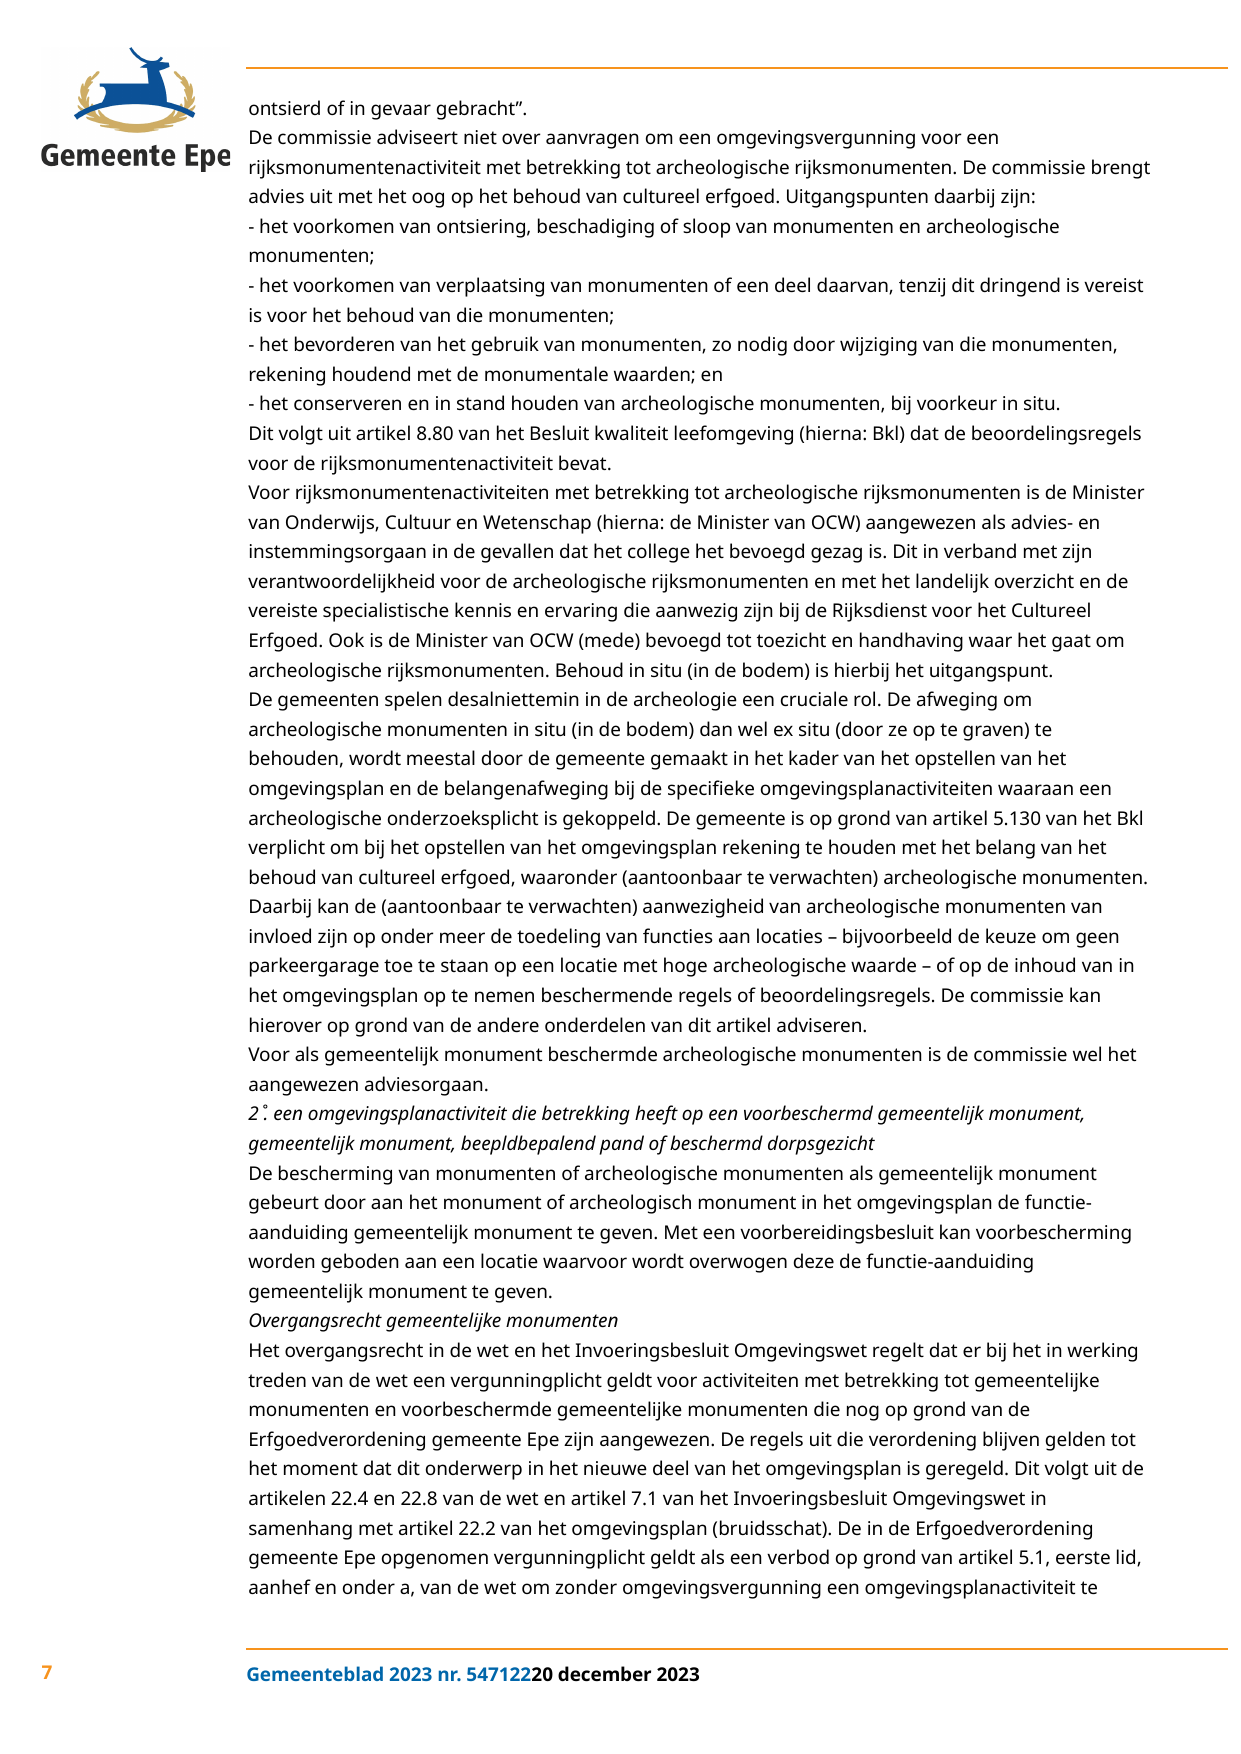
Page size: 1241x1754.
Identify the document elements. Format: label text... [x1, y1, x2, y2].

text Overgangsrecht gemeentelijke monumenten [248, 1308, 1152, 1333]
text De bescherming van monumenten of archeologische monumenten als gemeentelijk monument gebeurt door aan het monument of archeologisch monument in het omgevingsplan de functie-aanduiding gemeentelijk monument te geven. Met een voorbereidingsbesluit kan voorbescherming worden geboden aan een locatie waarvoor wordt overwogen deze de functie-aanduiding gemeentelijk monument te geven. [248, 1160, 1152, 1304]
text ontsierd of in gevaar gebracht”. [248, 95, 1152, 121]
text Het overgangsrecht in de wet en het Invoeringsbesluit Omgevingswet regelt dat er bij het in werking treden van de wet een vergunningplicht geldt voor activiteiten met betrekking tot gemeentelijke monumenten en voorbeschermde gemeentelijke monumenten die nog op grond van de Erfgoedverordening gemeente Epe zijn aangewezen. De regels uit die verordening blijven gelden tot het moment dat dit onderwerp in het nieuwe deel van het omgevingsplan is geregeld. Dit volgt uit de artikelen 22.4 en 22.8 van de wet en artikel 7.1 van het Invoeringsbesluit Omgevingswet in samenhang met artikel 22.2 van het omgevingsplan (bruidsschat). De in de Erfgoedverordening gemeente Epe opgenomen vergunningplicht geldt als een verbod op grond van artikel 5.1, eerste lid, aanhef en onder a, van de wet om zonder omgevingsvergunning een omgevingsplanactiviteit te [248, 1337, 1152, 1600]
text - het voorkomen van ontsiering, beschadiging of sloop van monumenten en archeologische monumenten; [248, 213, 1152, 268]
picture [41, 47, 231, 172]
text Dit volgt uit artikel 8.80 van het Besluit kwaliteit leefomgeving (hierna: Bkl) dat de beoordelingsregels voor de rijksmonumentenactiviteit bevat. [248, 420, 1152, 476]
text - het bevorderen van het gebruik van monumenten, zo nodig door wijziging van die monumenten, rekening houdend met de monumentale waarden; en [248, 331, 1152, 387]
text Voor rijksmonumentenactiviteiten met betrekking tot archeologische rijksmonumenten is de Minister van Onderwijs, Cultuur en Wetenschap (hierna: de Minister van OCW) aangewezen als advies- en instemmingsorgaan in de gevallen dat het college het bevoegd gezag is. Dit in verband met zijn verantwoordelijkheid voor de archeologische rijksmonumenten en met het landelijk overzicht en de vereiste specialistische kennis en ervaring die aanwezig zijn bij de Rijksdienst voor het Cultureel Erfgoed. Ook is de Minister van OCW (mede) bevoegd tot toezicht en handhaving waar het gaat om archeologische rijksmonumenten. Behoud in situ (in de bodem) is hierbij het uitgangspunt. [248, 479, 1152, 683]
text De gemeenten spelen desalniettemin in de archeologie een cruciale rol. De afweging om archeologische monumenten in situ (in de bodem) dan wel ex situ (door ze op te graven) te behouden, wordt meestal door de gemeente gemaakt in het kader van het opstellen van het omgevingsplan en de belangenafweging bij de specifieke omgevingsplanactiviteiten waaraan een archeologische onderzoeksplicht is gekoppeld. De gemeente is op grond van artikel 5.130 van het Bkl verplicht om bij het opstellen van het omgevingsplan rekening te houden met het belang van het behoud van cultureel erfgoed, waaronder (aantoonbaar te verwachten) archeologische monumenten. Daarbij kan de (aantoonbaar te verwachten) aanwezigheid van archeologische monumenten van invloed zijn op onder meer de toedeling van functies aan locaties – bijvoorbeeld de keuze om geen parkeergarage toe te staan op een locatie met hoge archeologische waarde – of op de inhoud van in het omgevingsplan op te nemen beschermende regels of beoordelingsregels. De commissie kan hierover op grond van de andere onderdelen van dit artikel adviseren. [248, 686, 1152, 1038]
text Voor als gemeentelijk monument beschermde archeologische monumenten is de commissie wel het aangewezen adviesorgaan. [248, 1041, 1152, 1097]
text 2 ̊. een omgevingsplanactiviteit die betrekking heeft op een voorbeschermd gemeentelijk monument, gemeentelijk monument, beepldbepalend pand of beschermd dorpsgezicht [248, 1101, 1152, 1156]
text De commissie adviseert niet over aanvragen om een omgevingsvergunning voor een rijksmonumentenactiviteit met betrekking tot archeologische rijksmonumenten. De commissie brengt advies uit met het oog op het behoud van cultureel erfgoed. Uitgangspunten daarbij zijn: [248, 124, 1152, 209]
text - het voorkomen van verplaatsing van monumenten of een deel daarvan, tenzij dit dringend is vereist is voor het behoud van die monumenten; [248, 272, 1152, 328]
text - het conserveren en in stand houden van archeologische monumenten, bij voorkeur in situ. [248, 391, 1152, 416]
